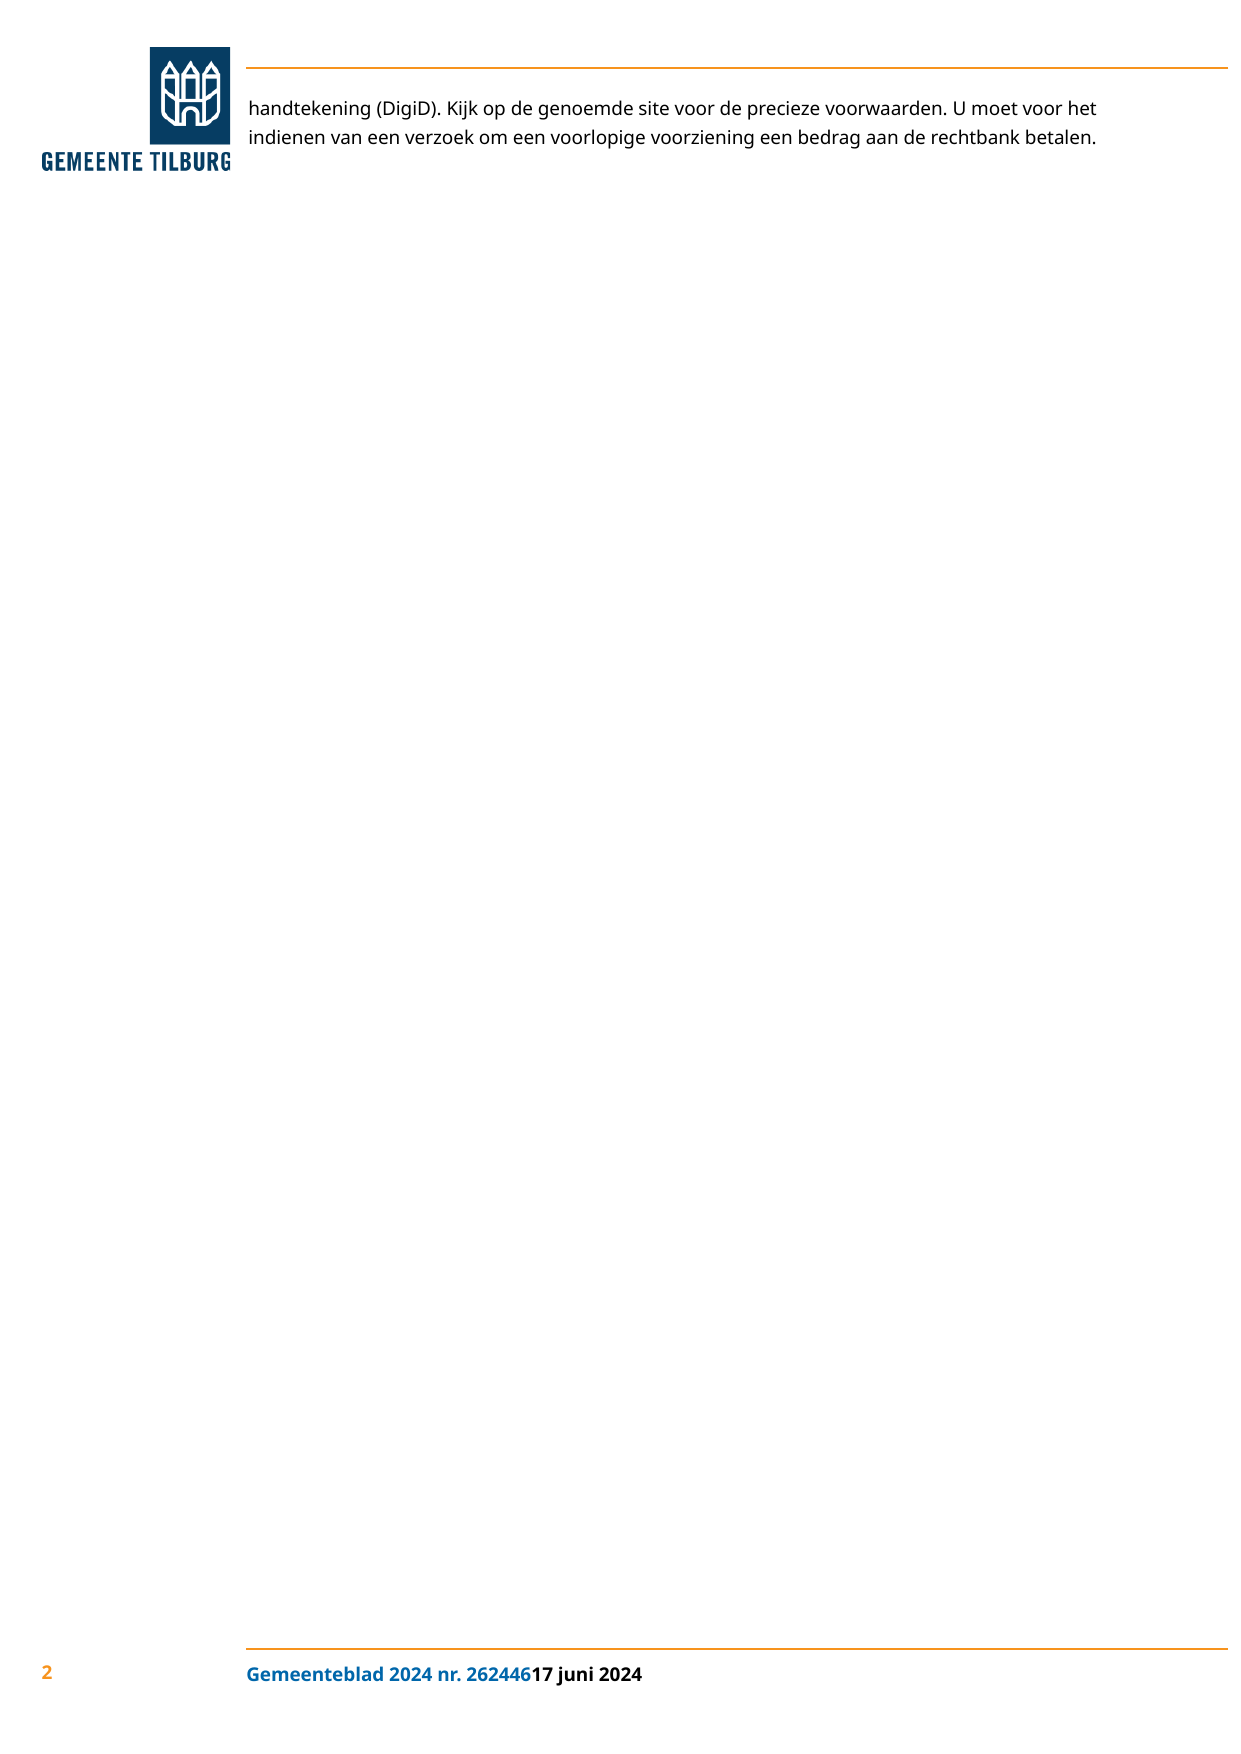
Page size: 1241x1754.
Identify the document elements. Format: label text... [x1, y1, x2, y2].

picture [41, 47, 231, 172]
text handtekening (DigiD). Kijk op de genoemde site voor de precieze voorwaarden. U moet voor het indienen van een verzoek om een voorlopige voorziening een bedrag aan de rechtbank betalen. [248, 95, 1152, 150]
